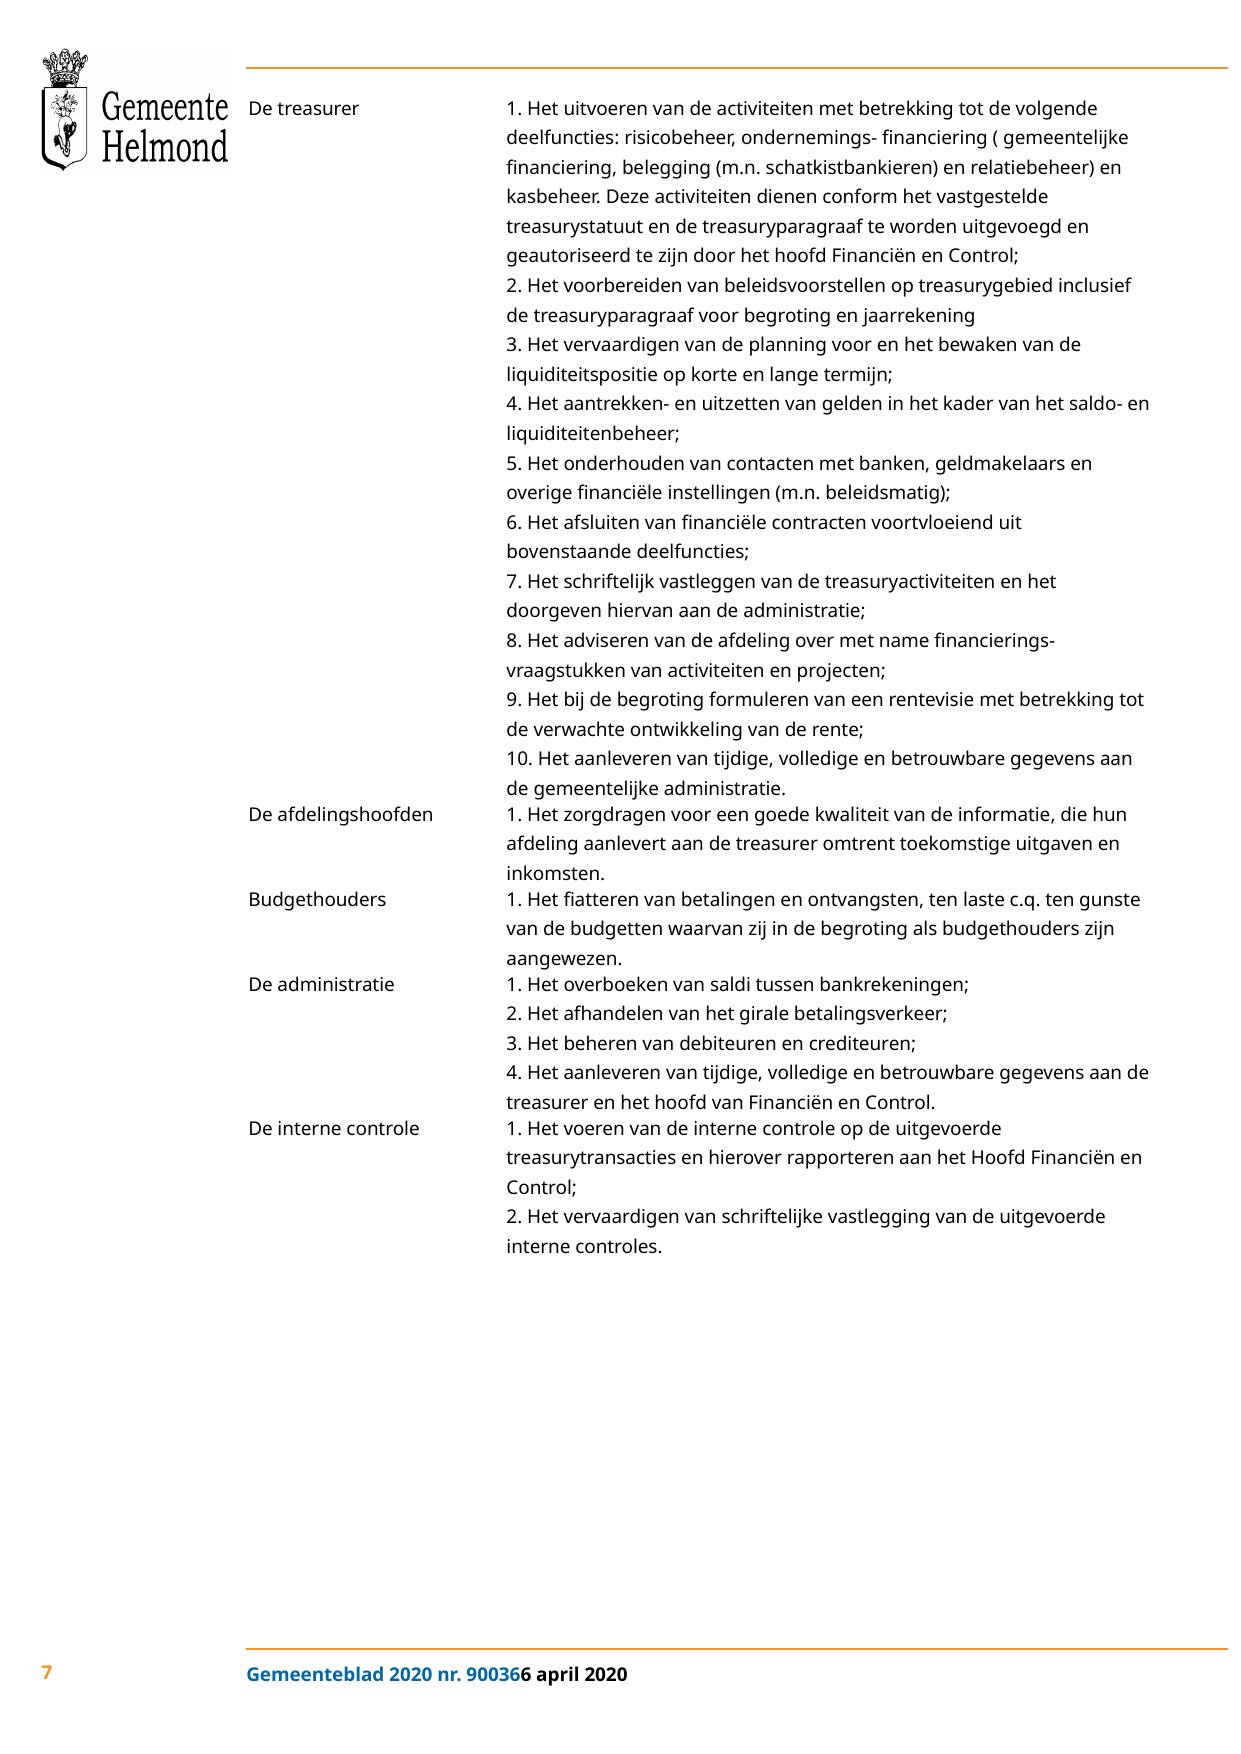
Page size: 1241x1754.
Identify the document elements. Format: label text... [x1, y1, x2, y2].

picture [41, 47, 231, 172]
table_cell 1. Het overboeken van saldi tussen bankrekeningen; 2. Het afhandelen van het girale betalingsverkeer; 3. Het beheren van debiteuren en crediteuren; 4. Het aanleveren van tijdige, volledige en betrouwbare gegevens aan de treasurer en het hoofd van Financiën en Control. [506, 971, 1152, 1115]
table_cell De interne controle [248, 1115, 506, 1259]
table_cell De treasurer [248, 95, 506, 801]
table_cell 1. Het uitvoeren van de activiteiten met betrekking tot de volgende deelfuncties: risicobeheer, ondernemings- financiering ( gemeentelijke financiering, belegging (m.n. schatkistbankieren) en relatiebeheer) en kasbeheer. Deze activiteiten dienen conform het vastgestelde treasurystatuut en de treasuryparagraaf te worden uitgevoegd en geautoriseerd te zijn door het hoofd Financiën en Control; 2. Het voorbereiden van beleidsvoorstellen op treasurygebied inclusief de treasuryparagraaf voor begroting en jaarrekening 3. Het vervaardigen van de planning voor en het bewaken van de liquiditeitspositie op korte en lange termijn; 4. Het aantrekken- en uitzetten van gelden in het kader van het saldo- en liquiditeitenbeheer; 5. Het onderhouden van contacten met banken, geldmakelaars en overige financiële instellingen (m.n. beleidsmatig); 6. Het afsluiten van financiële contracten voortvloeiend uit bovenstaande deelfuncties; 7. Het schriftelijk vastleggen van de treasuryactiviteiten en het doorgeven hiervan aan de administratie; 8. Het adviseren van de afdeling over met name financierings- vraagstukken van activiteiten en projecten; 9. Het bij de begroting formuleren van een rentevisie met betrekking tot de verwachte ontwikkeling van de rente; 10. Het aanleveren van tijdige, volledige en betrouwbare gegevens aan de gemeentelijke administratie. [506, 95, 1152, 801]
table_cell De afdelingshoofden [248, 801, 506, 886]
table_cell 1. Het fiatteren van betalingen en ontvangsten, ten laste c.q. ten gunste van de budgetten waarvan zij in de begroting als budgethouders zijn aangewezen. [506, 886, 1152, 971]
table_cell Budgethouders [248, 886, 506, 971]
table_cell De administratie [248, 971, 506, 1115]
table_cell 1. Het zorgdragen voor een goede kwaliteit van de informatie, die hun afdeling aanlevert aan de treasurer omtrent toekomstige uitgaven en inkomsten. [506, 801, 1152, 886]
table_cell 1. Het voeren van de interne controle op de uitgevoerde treasurytransacties en hierover rapporteren aan het Hoofd Financiën en Control; 2. Het vervaardigen van schriftelijke vastlegging van de uitgevoerde interne controles. [506, 1115, 1152, 1259]
